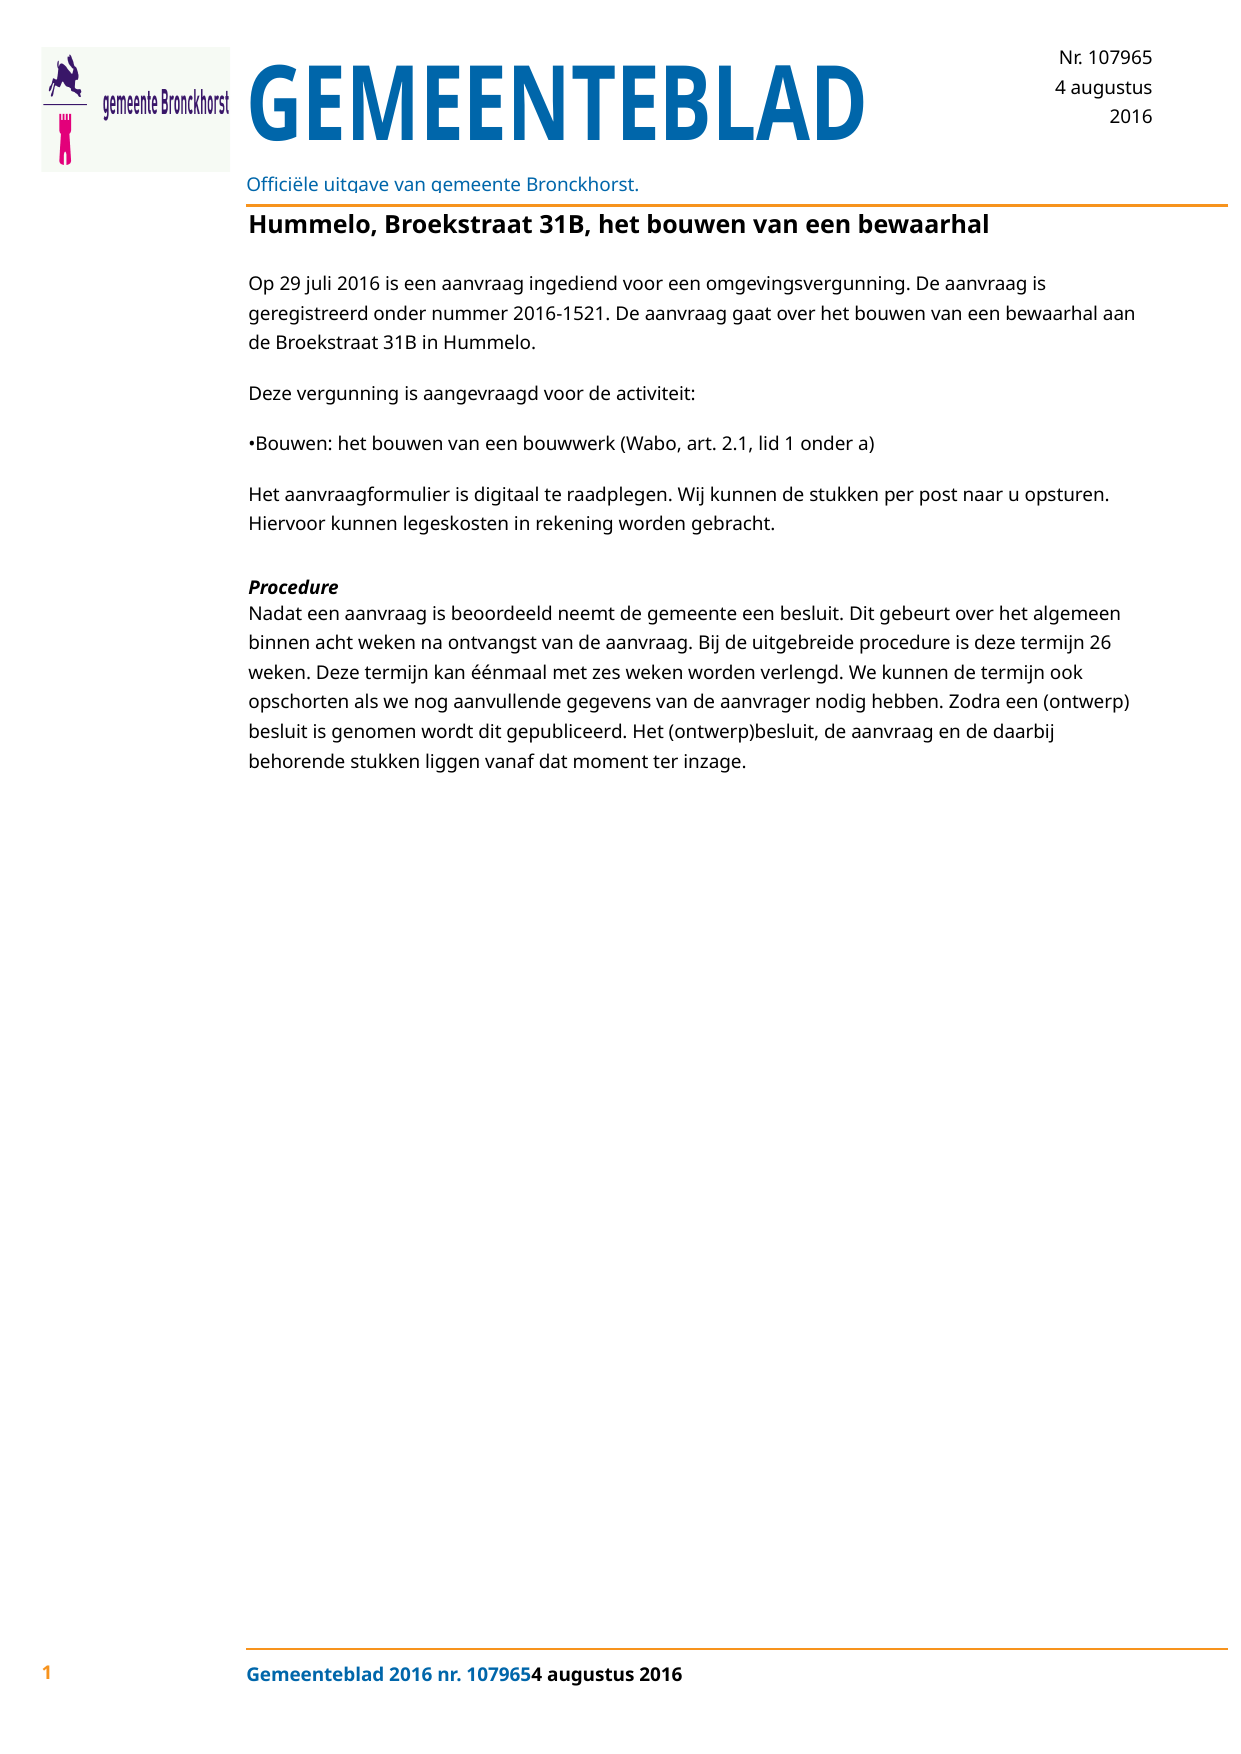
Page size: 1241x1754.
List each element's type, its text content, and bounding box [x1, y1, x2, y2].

text Het aanvraagformulier is digitaal te raadplegen. Wij kunnen de stukken per post naar u opsturen. Hiervoor kunnen legeskosten in rekening worden gebracht. [248, 481, 1152, 536]
text Op 29 juli 2016 is een aanvraag ingediend voor een omgevingsvergunning. De aanvraag is geregistreerd onder nummer 2016-1521. De aanvraag gaat over het bouwen van een bewaarhal aan de Broekstraat 31B in Hummelo. [248, 270, 1152, 355]
text •Bouwen: het bouwen van een bouwwerk (Wabo, art. 2.1, lid 1 onder a) [248, 430, 1152, 456]
text Procedure [248, 574, 1152, 600]
picture [41, 47, 231, 172]
text Nadat een aanvraag is beoordeeld neemt de gemeente een besluit. Dit gebeurt over het algemeen binnen acht weken na ontvangst van de aanvraag. Bij de uitgebreide procedure is deze termijn 26 weken. Deze termijn kan éénmaal met zes weken worden verlengd. We kunnen de termijn ook opschorten als we nog aanvullende gegevens van de aanvrager nodig hebben. Zodra een (ontwerp) besluit is genomen wordt dit gepubliceerd. Het (ontwerp)besluit, de aanvraag en de daarbij behorende stukken liggen vanaf dat moment ter inzage. [248, 600, 1152, 774]
text Deze vergunning is aangevraagd voor de activiteit: [248, 380, 1152, 406]
text Hummelo, Broekstraat 31B, het bouwen van een bewaarhal [248, 207, 1152, 241]
